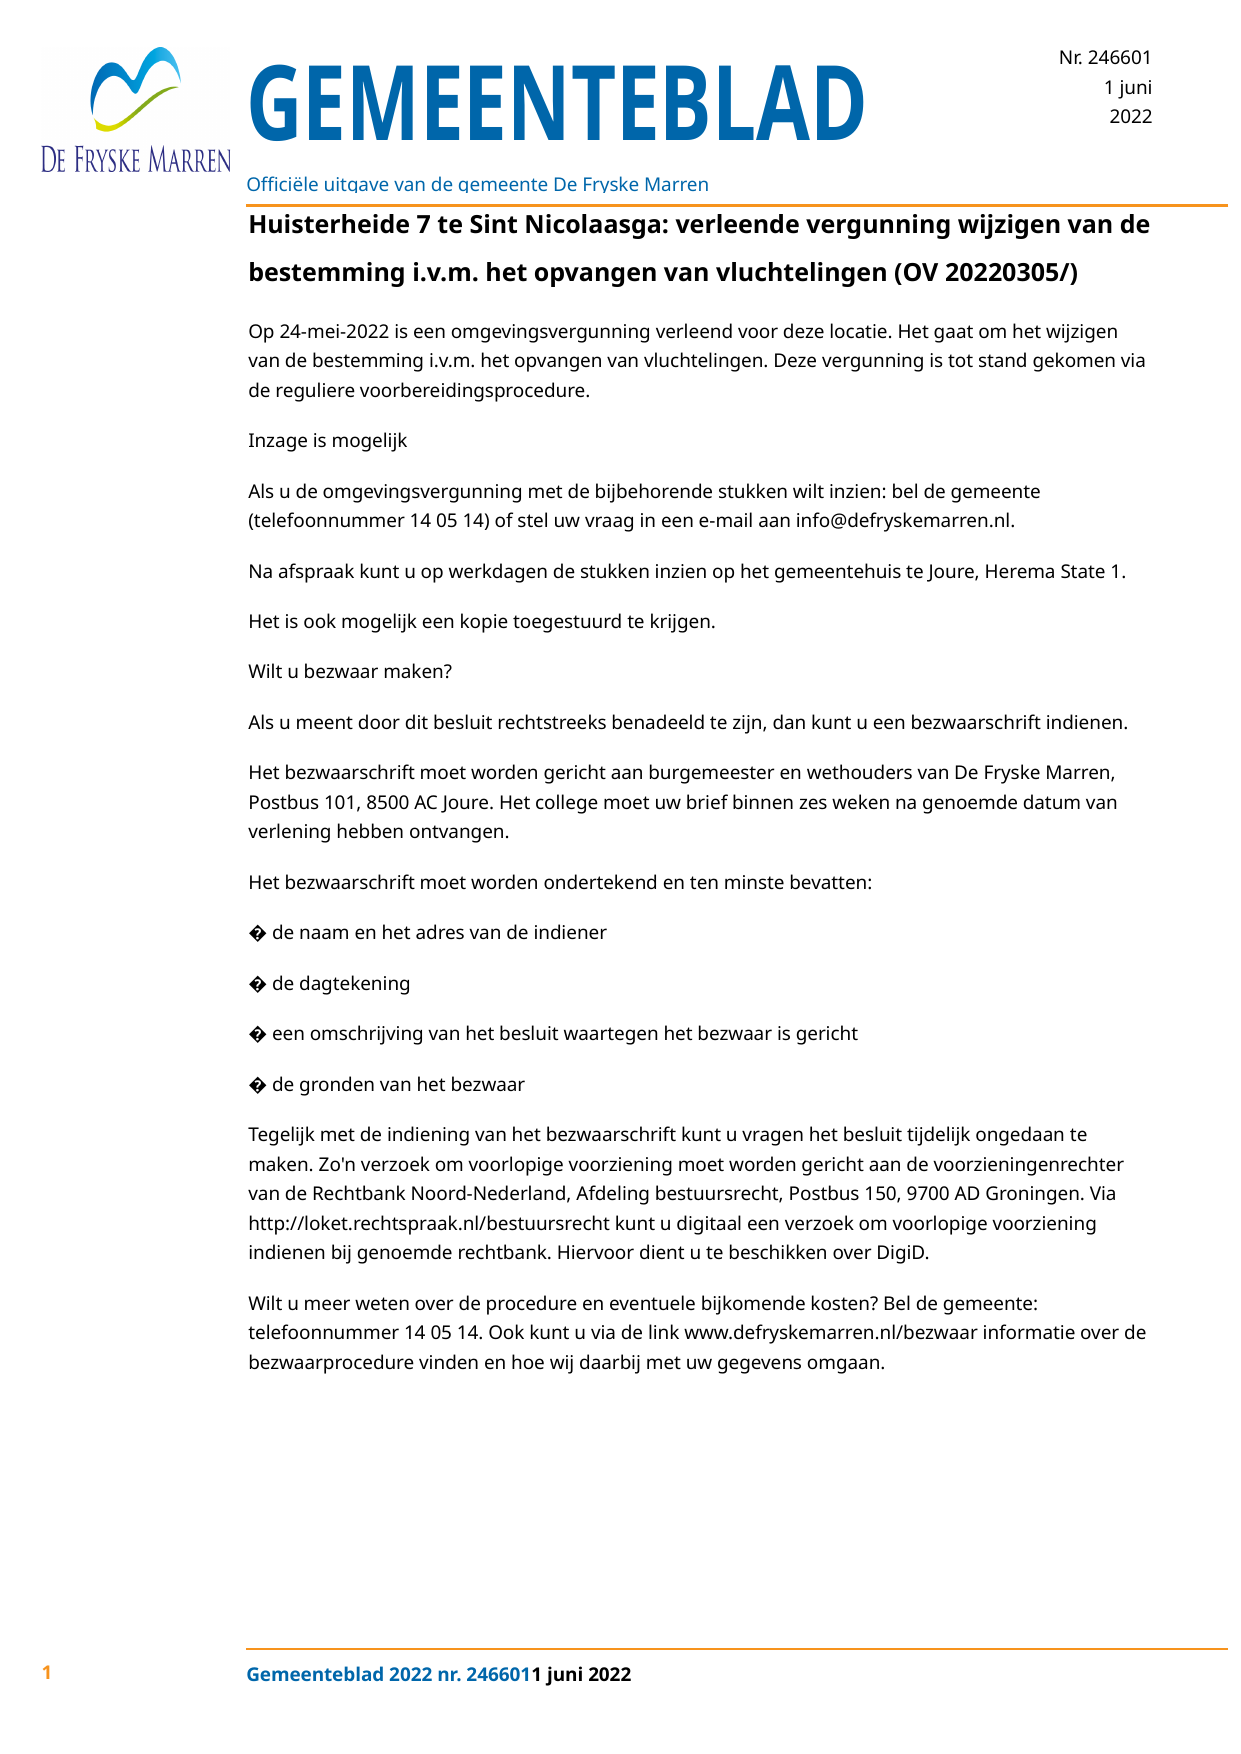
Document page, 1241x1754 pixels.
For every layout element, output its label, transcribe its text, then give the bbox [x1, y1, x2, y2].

text Tegelijk met de indiening van het bezwaarschrift kunt u vragen het besluit tijdelijk ongedaan te maken. Zo'n verzoek om voorlopige voorziening moet worden gericht aan de voorzieningenrechter van de Rechtbank Noord-Nederland, Afdeling bestuursrecht, Postbus 150, 9700 AD Groningen. Via http://loket.rechtspraak.nl/bestuursrecht kunt u digitaal een verzoek om voorlopige voorziening indienen bij genoemde rechtbank. Hiervoor dient u te beschikken over DigiD. [248, 1121, 1152, 1265]
text Het bezwaarschrift moet worden ondertekend en ten minste bevatten: [248, 869, 1152, 895]
picture [41, 47, 231, 172]
text � de gronden van het bezwaar [248, 1071, 1152, 1097]
text Op 24-mei-2022 is een omgevingsvergunning verleend voor deze locatie. Het gaat om het wijzigen van de bestemming i.v.m. het opvangen van vluchtelingen. Deze vergunning is tot stand gekomen via de reguliere voorbereidingsprocedure. [248, 318, 1152, 403]
text � de naam en het adres van de indiener [248, 919, 1152, 945]
text Inzage is mogelijk [248, 427, 1152, 453]
text � de dagtekening [248, 970, 1152, 996]
text Na afspraak kunt u op werkdagen de stukken inzien op het gemeentehuis te Joure, Herema State 1. [248, 558, 1152, 584]
text Wilt u meer weten over de procedure en eventuele bijkomende kosten? Bel de gemeente: telefoonnummer 14 05 14. Ook kunt u via de link www.defryskemarren.nl/bezwaar informatie over de bezwaarprocedure vinden en hoe wij daarbij met uw gegevens omgaan. [248, 1290, 1152, 1375]
text Het is ook mogelijk een kopie toegestuurd te krijgen. [248, 608, 1152, 634]
text Het bezwaarschrift moet worden gericht aan burgemeester en wethouders van De Fryske Marren, Postbus 101, 8500 AC Joure. Het college moet uw brief binnen zes weken na genoemde datum van verlening hebben ontvangen. [248, 759, 1152, 844]
text Huisterheide 7 te Sint Nicolaasga: verleende vergunning wijzigen van de bestemming i.v.m. het opvangen van vluchtelingen (OV 20220305/) [248, 207, 1152, 288]
text Wilt u bezwaar maken? [248, 659, 1152, 684]
text � een omschrijving van het besluit waartegen het bezwaar is gericht [248, 1020, 1152, 1046]
text Als u de omgevingsvergunning met de bijbehorende stukken wilt inzien: bel de gemeente (telefoonnummer 14 05 14) of stel uw vraag in een e-mail aan info@defryskemarren.nl. [248, 478, 1152, 533]
text Als u meent door dit besluit rechtstreeks benadeeld te zijn, dan kunt u een bezwaarschrift indienen. [248, 709, 1152, 735]
